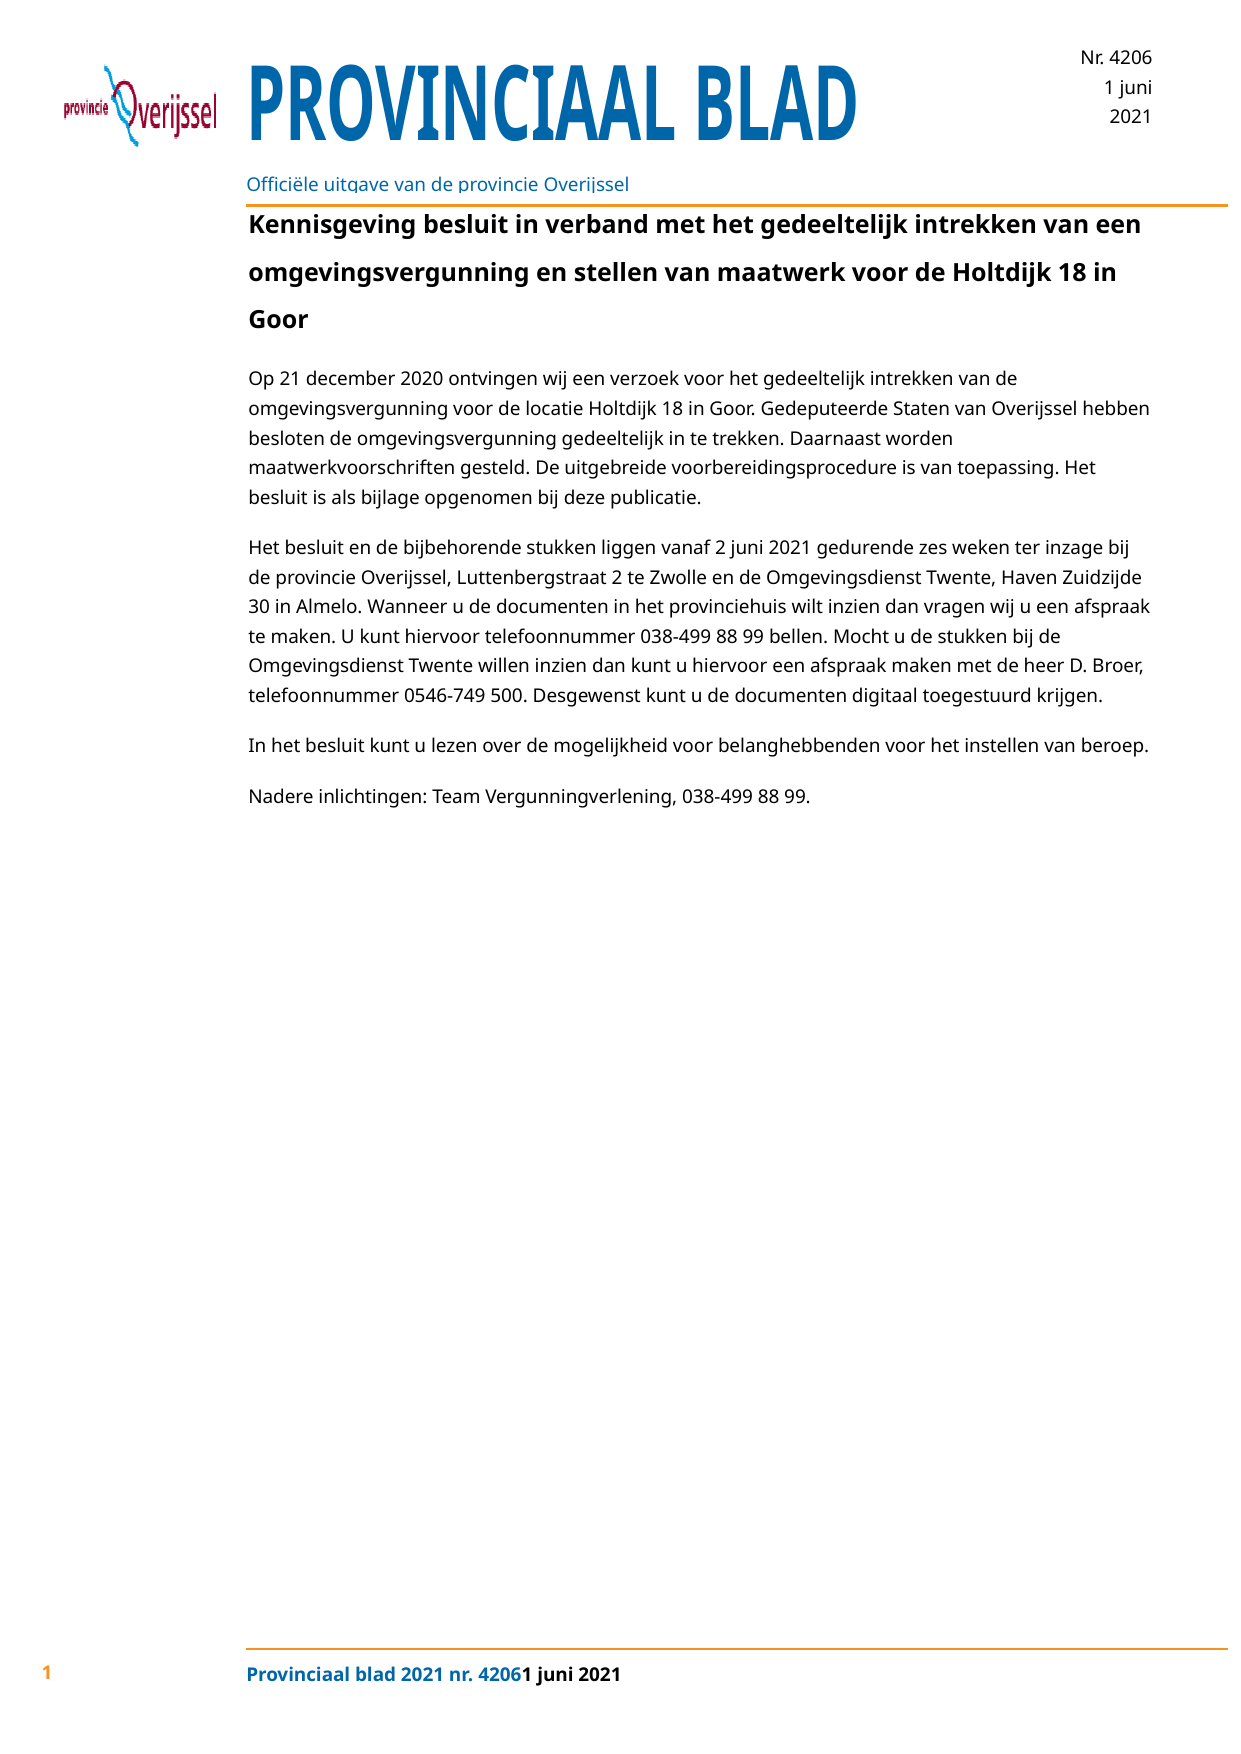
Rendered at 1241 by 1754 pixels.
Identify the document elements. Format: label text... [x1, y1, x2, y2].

text Op 21 december 2020 ontvingen wij een verzoek voor het gedeeltelijk intrekken van de omgevingsvergunning voor de locatie Holtdijk 18 in Goor. Gedeputeerde Staten van Overijssel hebben besloten de omgevingsvergunning gedeeltelijk in te trekken. Daarnaast worden maatwerkvoorschriften gesteld. De uitgebreide voorbereidingsprocedure is van toepassing. Het besluit is als bijlage opgenomen bij deze publicatie. [248, 366, 1152, 509]
text Nadere inlichtingen: Team Vergunningverlening, 038-499 88 99. [248, 783, 1152, 809]
picture [41, 47, 231, 172]
text In het besluit kunt u lezen over de mogelijkheid voor belanghebbenden voor het instellen van beroep. [248, 733, 1152, 758]
text Het besluit en de bijbehorende stukken liggen vanaf 2 juni 2021 gedurende zes weken ter inzage bij de provincie Overijssel, Luttenbergstraat 2 te Zwolle en de Omgevingsdienst Twente, Haven Zuidzijde 30 in Almelo. Wanneer u de documenten in het provinciehuis wilt inzien dan vragen wij u een afspraak te maken. U kunt hiervoor telefoonnummer 038-499 88 99 bellen. Mocht u de stukken bij de Omgevingsdienst Twente willen inzien dan kunt u hiervoor een afspraak maken met de heer D. Broer, telefoonnummer 0546-749 500. Desgewenst kunt u de documenten digitaal toegestuurd krijgen. [248, 534, 1152, 708]
text Kennisgeving besluit in verband met het gedeeltelijk intrekken van een omgevingsvergunning en stellen van maatwerk voor de Holtdijk 18 in Goor [248, 207, 1152, 336]
